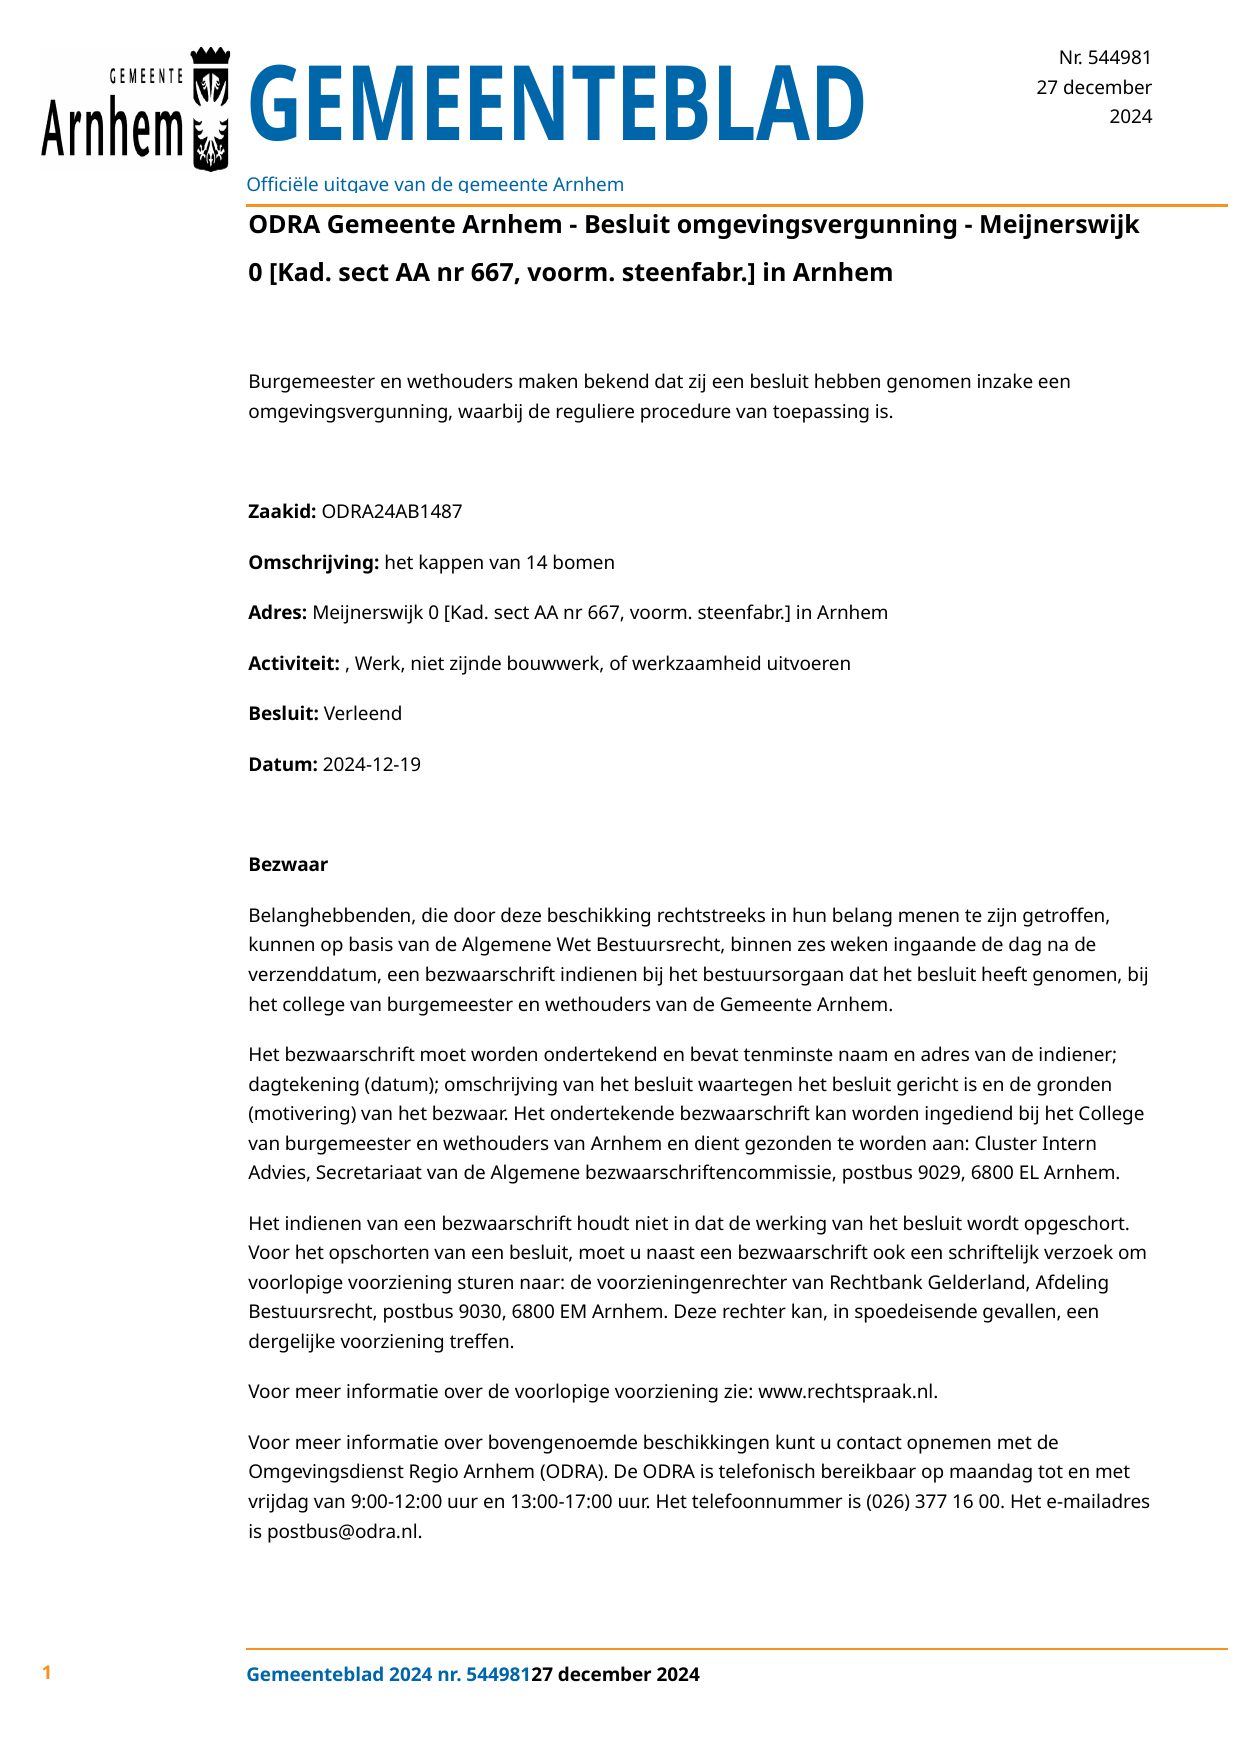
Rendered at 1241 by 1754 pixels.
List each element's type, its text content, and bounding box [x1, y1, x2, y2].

text Adres: Meijnerswijk 0 [Kad. sect AA nr 667, voorm. steenfabr.] in Arnhem [248, 599, 1152, 625]
text ODRA Gemeente Arnhem - Besluit omgevingsvergunning - Meijnerswijk 0 [Kad. sect AA nr 667, voorm. steenfabr.] in Arnhem [248, 207, 1152, 288]
text Het bezwaarschrift moet worden ondertekend en bevat tenminste naam en adres van de indiener; dagtekening (datum); omschrijving van het besluit waartegen het besluit gericht is en de gronden (motivering) van het bezwaar. Het ondertekende bezwaarschrift kan worden ingediend bij het College van burgemeester en wethouders van Arnhem en dient gezonden te worden aan: Cluster Intern Advies, Secretariaat van de Algemene bezwaarschriftencommissie, postbus 9029, 6800 EL Arnhem. [248, 1041, 1152, 1185]
text Besluit: Verleend [248, 700, 1152, 726]
text Voor meer informatie over bovengenoemde beschikkingen kunt u contact opnemen met de Omgevingsdienst Regio Arnhem (ODRA). De ODRA is telefonisch bereikbaar op maandag tot en met vrijdag van 9:00-12:00 uur en 13:00-17:00 uur. Het telefoonnummer is (026) 377 16 00. Het e-mailadres is postbus@odra.nl. [248, 1429, 1152, 1544]
text Bezwaar [248, 852, 1152, 877]
text Activiteit: , Werk, niet zijnde bouwwerk, of werkzaamheid uitvoeren [248, 650, 1152, 676]
picture [41, 47, 231, 172]
text Belanghebbenden, die door deze beschikking rechtstreeks in hun belang menen te zijn getroffen, kunnen op basis van de Algemene Wet Bestuursrecht, binnen zes weken ingaande de dag na de verzenddatum, een bezwaarschrift indienen bij het bestuursorgaan dat het besluit heeft genomen, bij het college van burgemeester en wethouders van de Gemeente Arnhem. [248, 902, 1152, 1017]
text Het indienen van een bezwaarschrift houdt niet in dat de werking van het besluit wordt opgeschort. Voor het opschorten van een besluit, moet u naast een bezwaarschrift ook een schriftelijk verzoek om voorlopige voorziening sturen naar: de voorzieningenrechter van Rechtbank Gelderland, Afdeling Bestuursrecht, postbus 9030, 6800 EM Arnhem. Deze rechter kan, in spoedeisende gevallen, een dergelijke voorziening treffen. [248, 1210, 1152, 1354]
text Omschrijving: het kappen van 14 bomen [248, 549, 1152, 575]
text Datum: 2024-12-19 [248, 751, 1152, 777]
text Burgemeester en wethouders maken bekend dat zij een besluit hebben genomen inzake een omgevingsvergunning, waarbij de reguliere procedure van toepassing is. [248, 368, 1152, 424]
text Zaakid: ODRA24AB1487 [248, 499, 1152, 524]
text Voor meer informatie over de voorlopige voorziening zie: www.rechtspraak.nl. [248, 1379, 1152, 1404]
